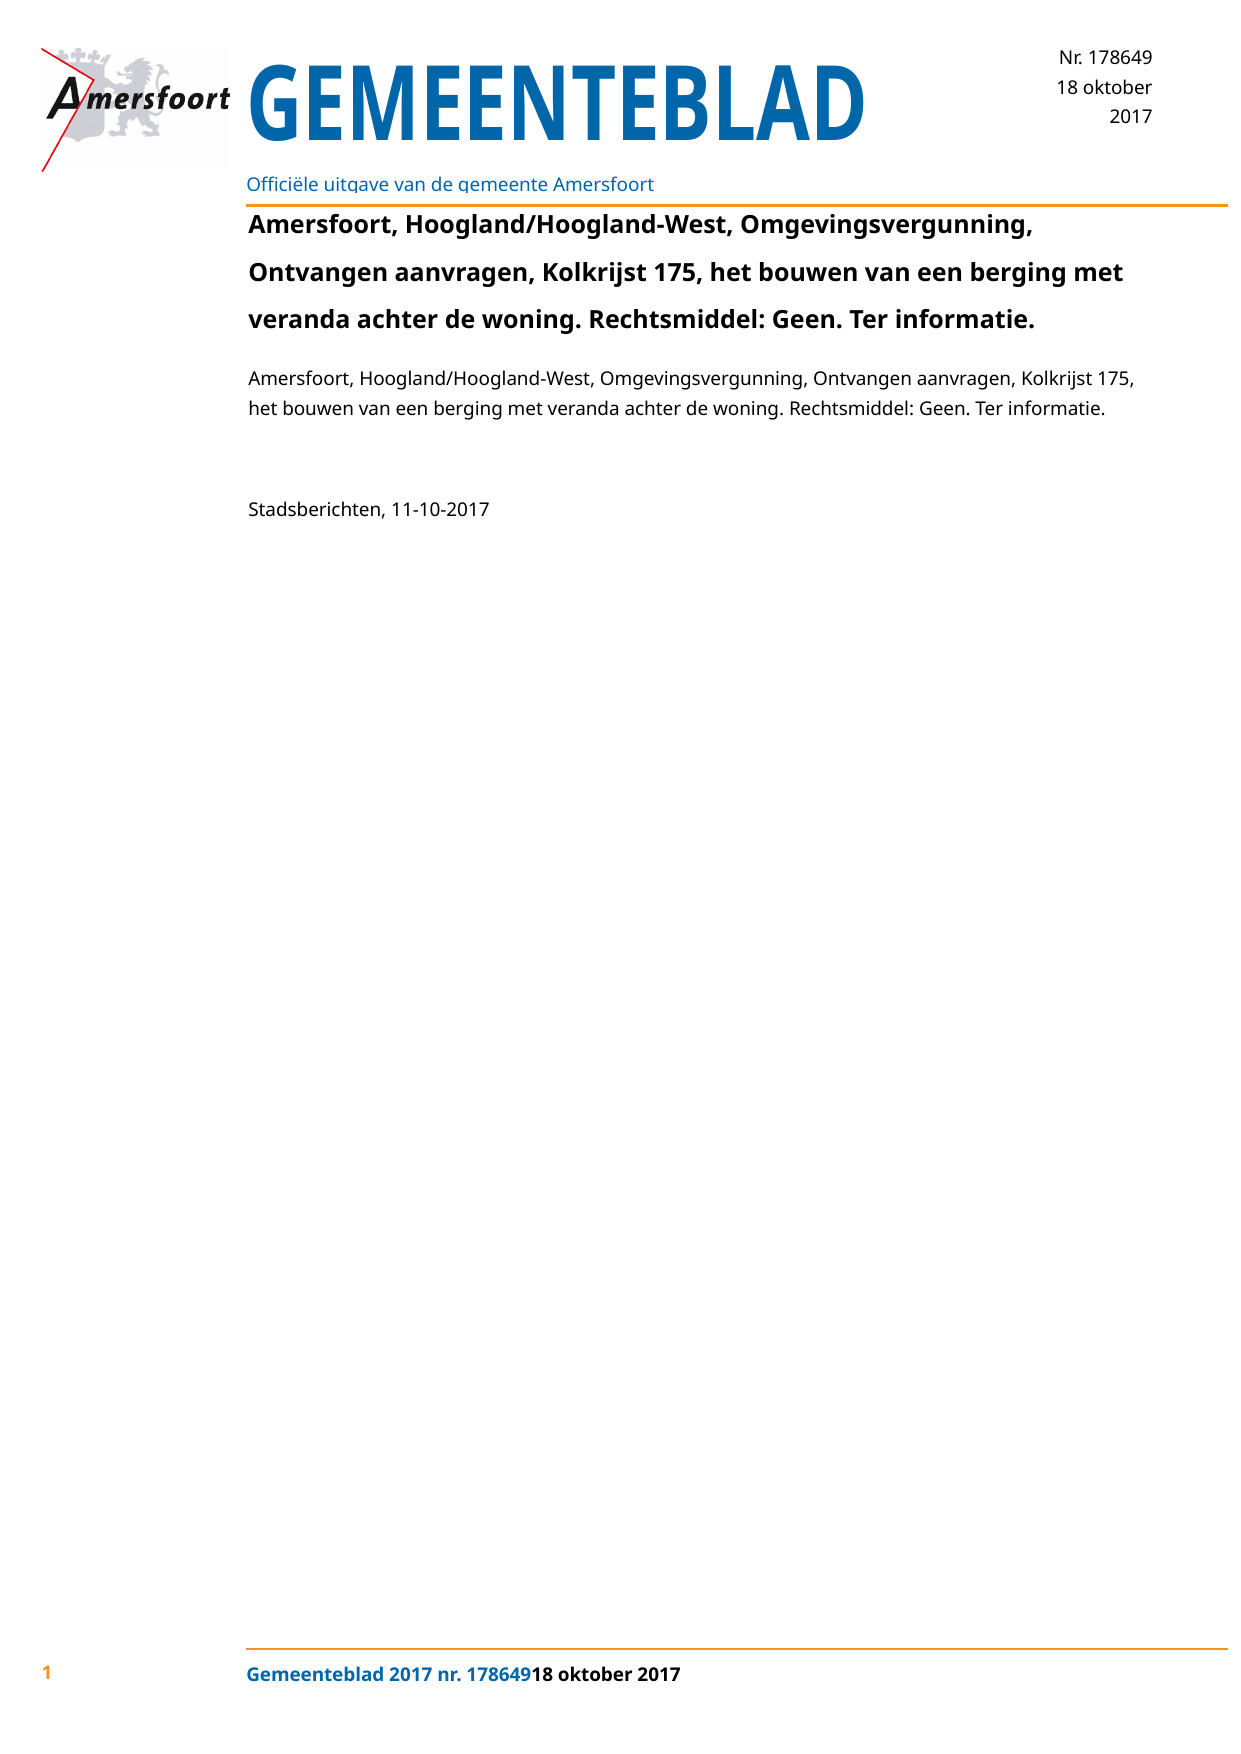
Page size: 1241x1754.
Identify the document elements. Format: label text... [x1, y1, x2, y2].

text Amersfoort, Hoogland/Hoogland-West, Omgevingsvergunning, Ontvangen aanvragen, Kolkrijst 175, het bouwen van een berging met veranda achter de woning. Rechtsmiddel: Geen. Ter informatie. [248, 366, 1152, 421]
text Stadsberichten, 11-10-2017 [248, 496, 1152, 522]
text Amersfoort, Hoogland/Hoogland-West, Omgevingsvergunning, Ontvangen aanvragen, Kolkrijst 175, het bouwen van een berging met veranda achter de woning. Rechtsmiddel: Geen. Ter informatie. [248, 207, 1152, 336]
picture [41, 47, 231, 172]
